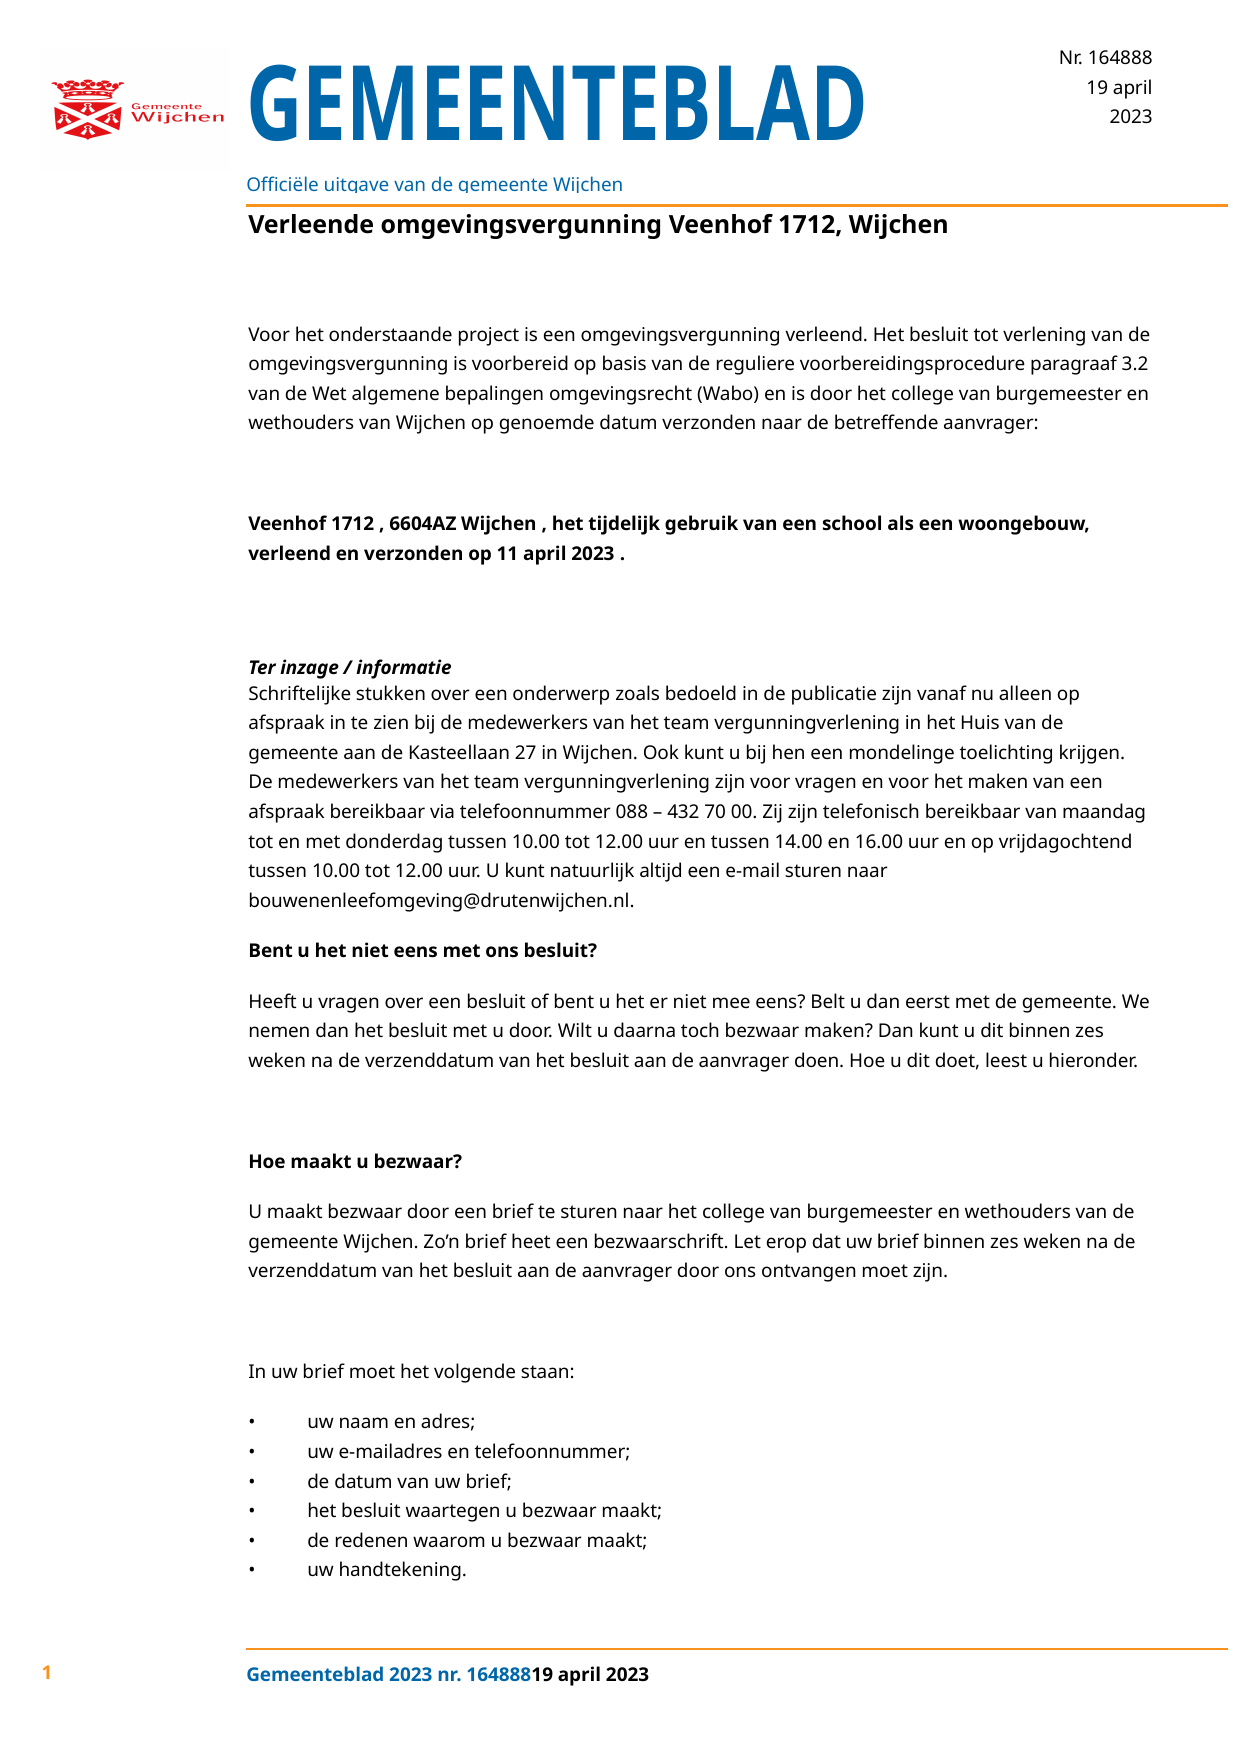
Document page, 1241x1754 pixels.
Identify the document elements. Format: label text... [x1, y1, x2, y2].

list de redenen waarom u bezwaar maakt; [248, 1527, 1152, 1553]
text Veenhof 1712 , 6604AZ Wijchen , het tijdelijk gebruik van een school als een woongebouw, verleend en verzonden op 11 april 2023 . [248, 510, 1152, 566]
list het besluit waartegen u bezwaar maakt; [248, 1497, 1152, 1523]
text U maakt bezwaar door een brief te sturen naar het college van burgemeester en wethouders van de gemeente Wijchen. Zo’n brief heet een bezwaarschrift. Let erop dat uw brief binnen zes weken na de verzenddatum van het besluit aan de aanvrager door ons ontvangen moet zijn. [248, 1198, 1152, 1283]
text In uw brief moet het volgende staan: [248, 1358, 1152, 1384]
text Schriftelijke stukken over een onderwerp zoals bedoeld in de publicatie zijn vanaf nu alleen op afspraak in te zien bij de medewerkers van het team vergunningverlening in het Huis van de gemeente aan de Kasteellaan 27 in Wijchen. Ook kunt u bij hen een mondelinge toelichting krijgen. De medewerkers van het team vergunningverlening zijn voor vragen en voor het maken van een afspraak bereikbaar via telefoonnummer 088 – 432 70 00. Zij zijn telefonisch bereikbaar van maandag tot en met donderdag tussen 10.00 tot 12.00 uur en tussen 14.00 en 16.00 uur en op vrijdagochtend tussen 10.00 tot 12.00 uur. U kunt natuurlijk altijd een e-mail sturen naar bouwenenleefomgeving@drutenwijchen.nl. [248, 680, 1152, 913]
list uw handtekening. [248, 1557, 1152, 1582]
text Ter inzage / informatie [248, 654, 1152, 680]
text Voor het onderstaande project is een omgevingsvergunning verleend. Het besluit tot verlening van de omgevingsvergunning is voorbereid op basis van de reguliere voorbereidingsprocedure paragraaf 3.2 van de Wet algemene bepalingen omgevingsrecht (Wabo) en is door het college van burgemeester en wethouders van Wijchen op genoemde datum verzonden naar de betreffende aanvrager: [248, 321, 1152, 435]
list de datum van uw brief; [248, 1468, 1152, 1494]
picture [41, 47, 231, 172]
list uw e-mailadres en telefoonnummer; [248, 1438, 1152, 1464]
text Hoe maakt u bezwaar? [248, 1148, 1152, 1174]
text Heeft u vragen over een besluit of bent u het er niet mee eens? Belt u dan eerst met de gemeente. We nemen dan het besluit met u door. Wilt u daarna toch bezwaar maken? Dan kunt u dit binnen zes weken na de verzenddatum van het besluit aan de aanvrager doen. Hoe u dit doet, leest u hieronder. [248, 988, 1152, 1073]
text Verleende omgevingsvergunning Veenhof 1712, Wijchen [248, 207, 1152, 241]
text Bent u het niet eens met ons besluit? [248, 937, 1152, 963]
list uw naam en adres; [248, 1409, 1152, 1434]
